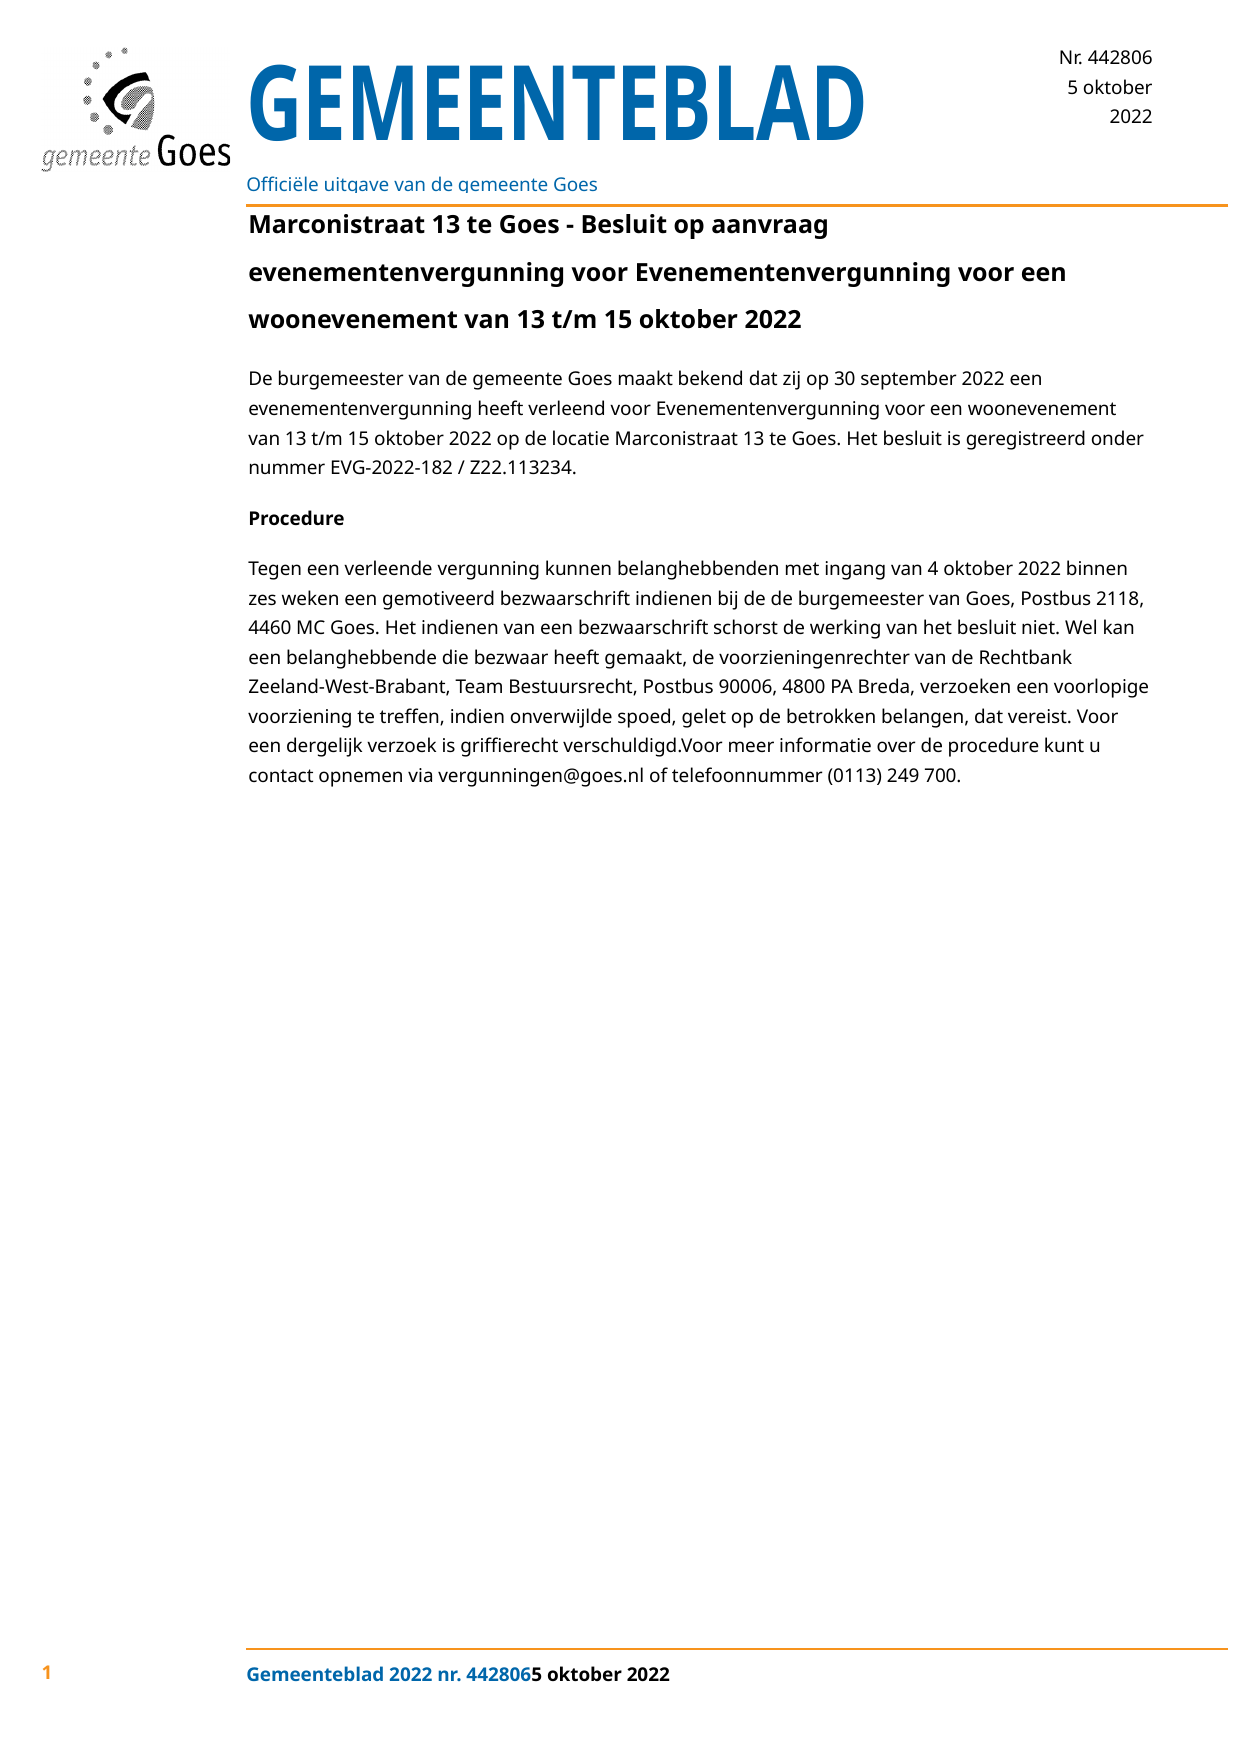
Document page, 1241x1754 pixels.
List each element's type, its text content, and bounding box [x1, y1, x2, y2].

text Marconistraat 13 te Goes - Besluit op aanvraag evenementenvergunning voor Evenementenvergunning voor een woonevenement van 13 t/m 15 oktober 2022 [248, 207, 1152, 336]
text Procedure [248, 505, 1152, 530]
text De burgemeester van de gemeente Goes maakt bekend dat zij op 30 september 2022 een evenementenvergunning heeft verleend voor Evenementenvergunning voor een woonevenement van 13 t/m 15 oktober 2022 op de locatie Marconistraat 13 te Goes. Het besluit is geregistreerd onder nummer EVG-2022-182 / Z22.113234. [248, 366, 1152, 480]
picture [41, 47, 231, 172]
text Tegen een verleende vergunning kunnen belanghebbenden met ingang van 4 oktober 2022 binnen zes weken een gemotiveerd bezwaarschrift indienen bij de de burgemeester van Goes, Postbus 2118, 4460 MC Goes. Het indienen van een bezwaarschrift schorst de werking van het besluit niet. Wel kan een belanghebbende die bezwaar heeft gemaakt, de voorzieningenrechter van de Rechtbank Zeeland-West-Brabant, Team Bestuursrecht, Postbus 90006, 4800 PA Breda, verzoeken een voorlopige voorziening te treffen, indien onverwijlde spoed, gelet op de betrokken belangen, dat vereist. Voor een dergelijk verzoek is griffierecht verschuldigd.Voor meer informatie over de procedure kunt u contact opnemen via vergunningen@goes.nl of telefoonnummer (0113) 249 700. [248, 555, 1152, 788]
